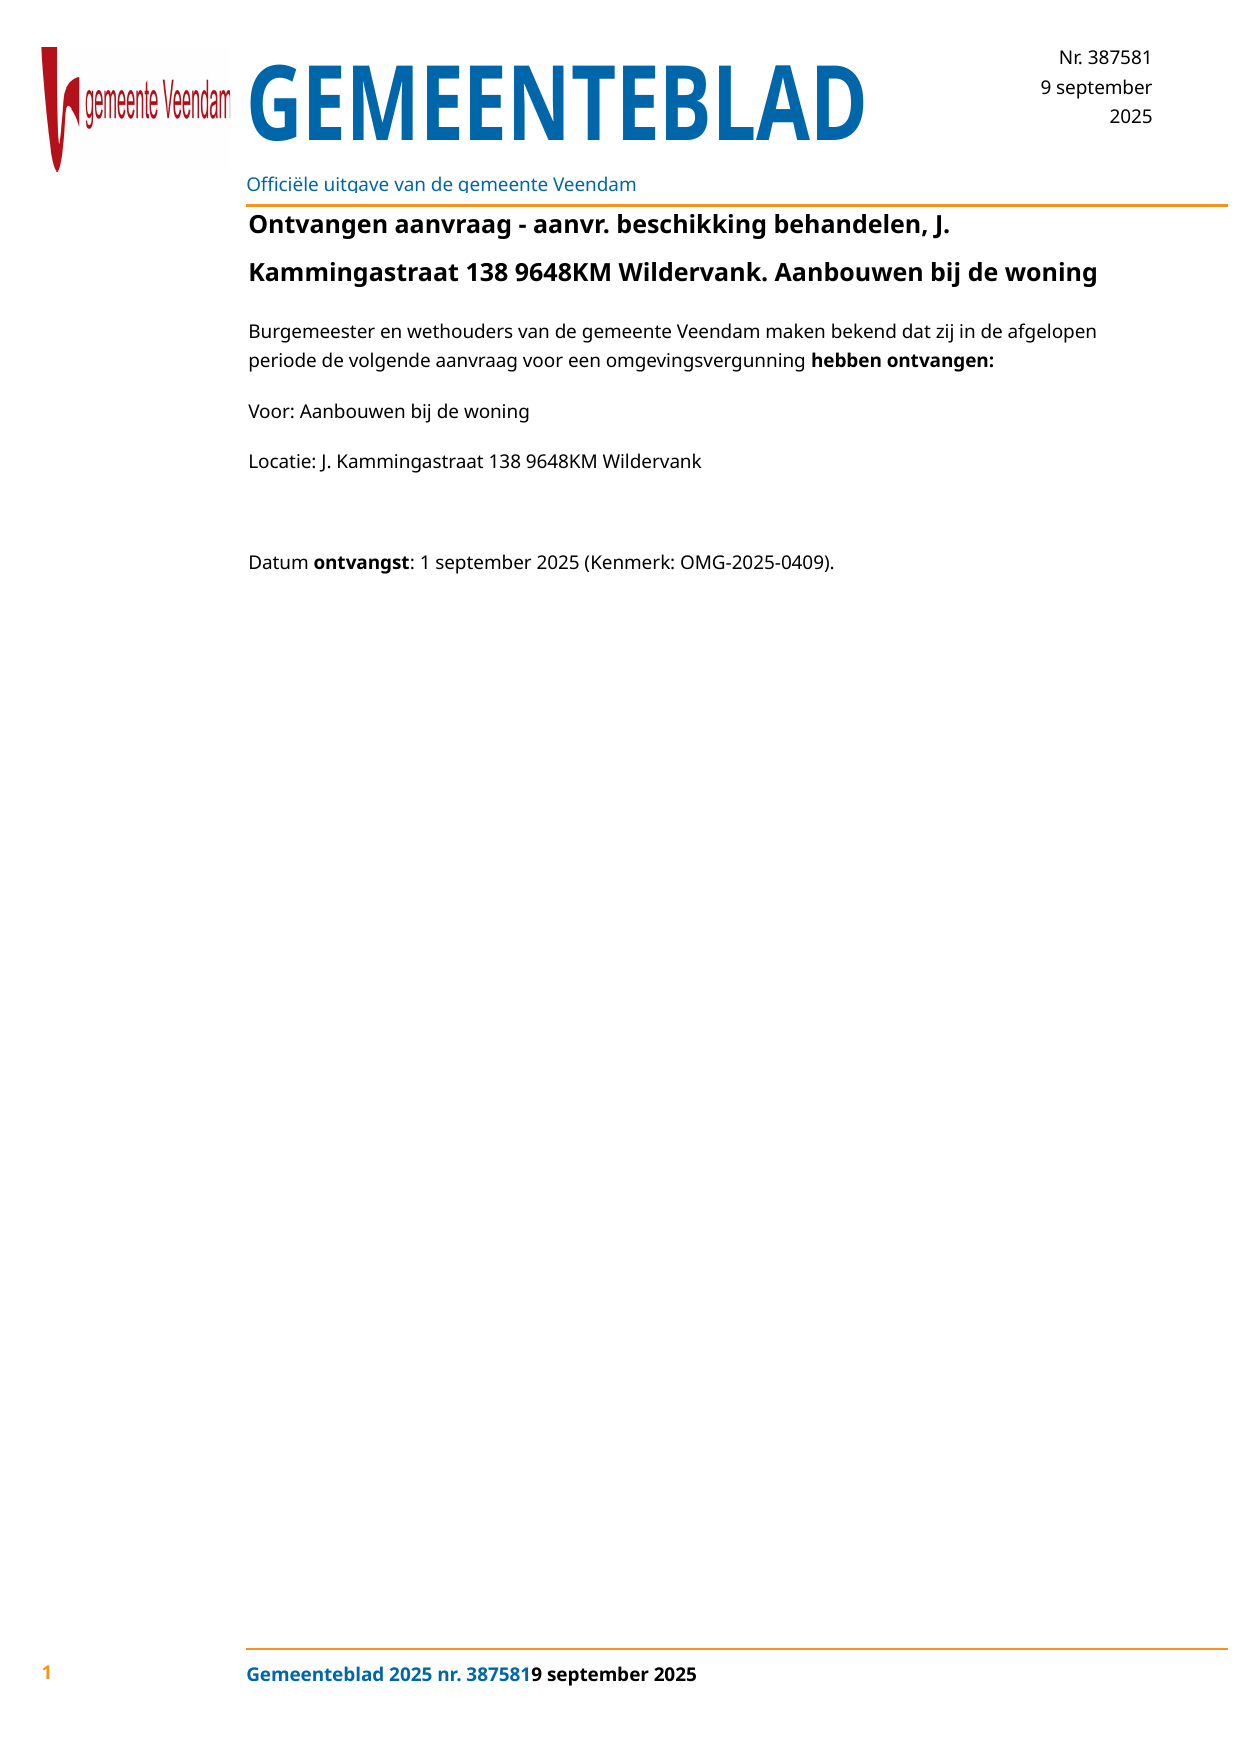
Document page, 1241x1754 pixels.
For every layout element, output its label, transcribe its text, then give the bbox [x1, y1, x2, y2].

picture [41, 47, 231, 172]
text Voor: Aanbouwen bij de woning [248, 398, 1152, 424]
text Ontvangen aanvraag - aanvr. beschikking behandelen, J. Kammingastraat 138 9648KM Wildervank. Aanbouwen bij de woning [248, 207, 1152, 288]
text Datum ontvangst: 1 september 2025 (Kenmerk: OMG-2025-0409). [248, 549, 1152, 575]
text Burgemeester en wethouders van de gemeente Veendam maken bekend dat zij in de afgelopen periode de volgende aanvraag voor een omgevingsvergunning hebben ontvangen: [248, 318, 1152, 373]
text Locatie: J. Kammingastraat 138 9648KM Wildervank [248, 448, 1152, 474]
